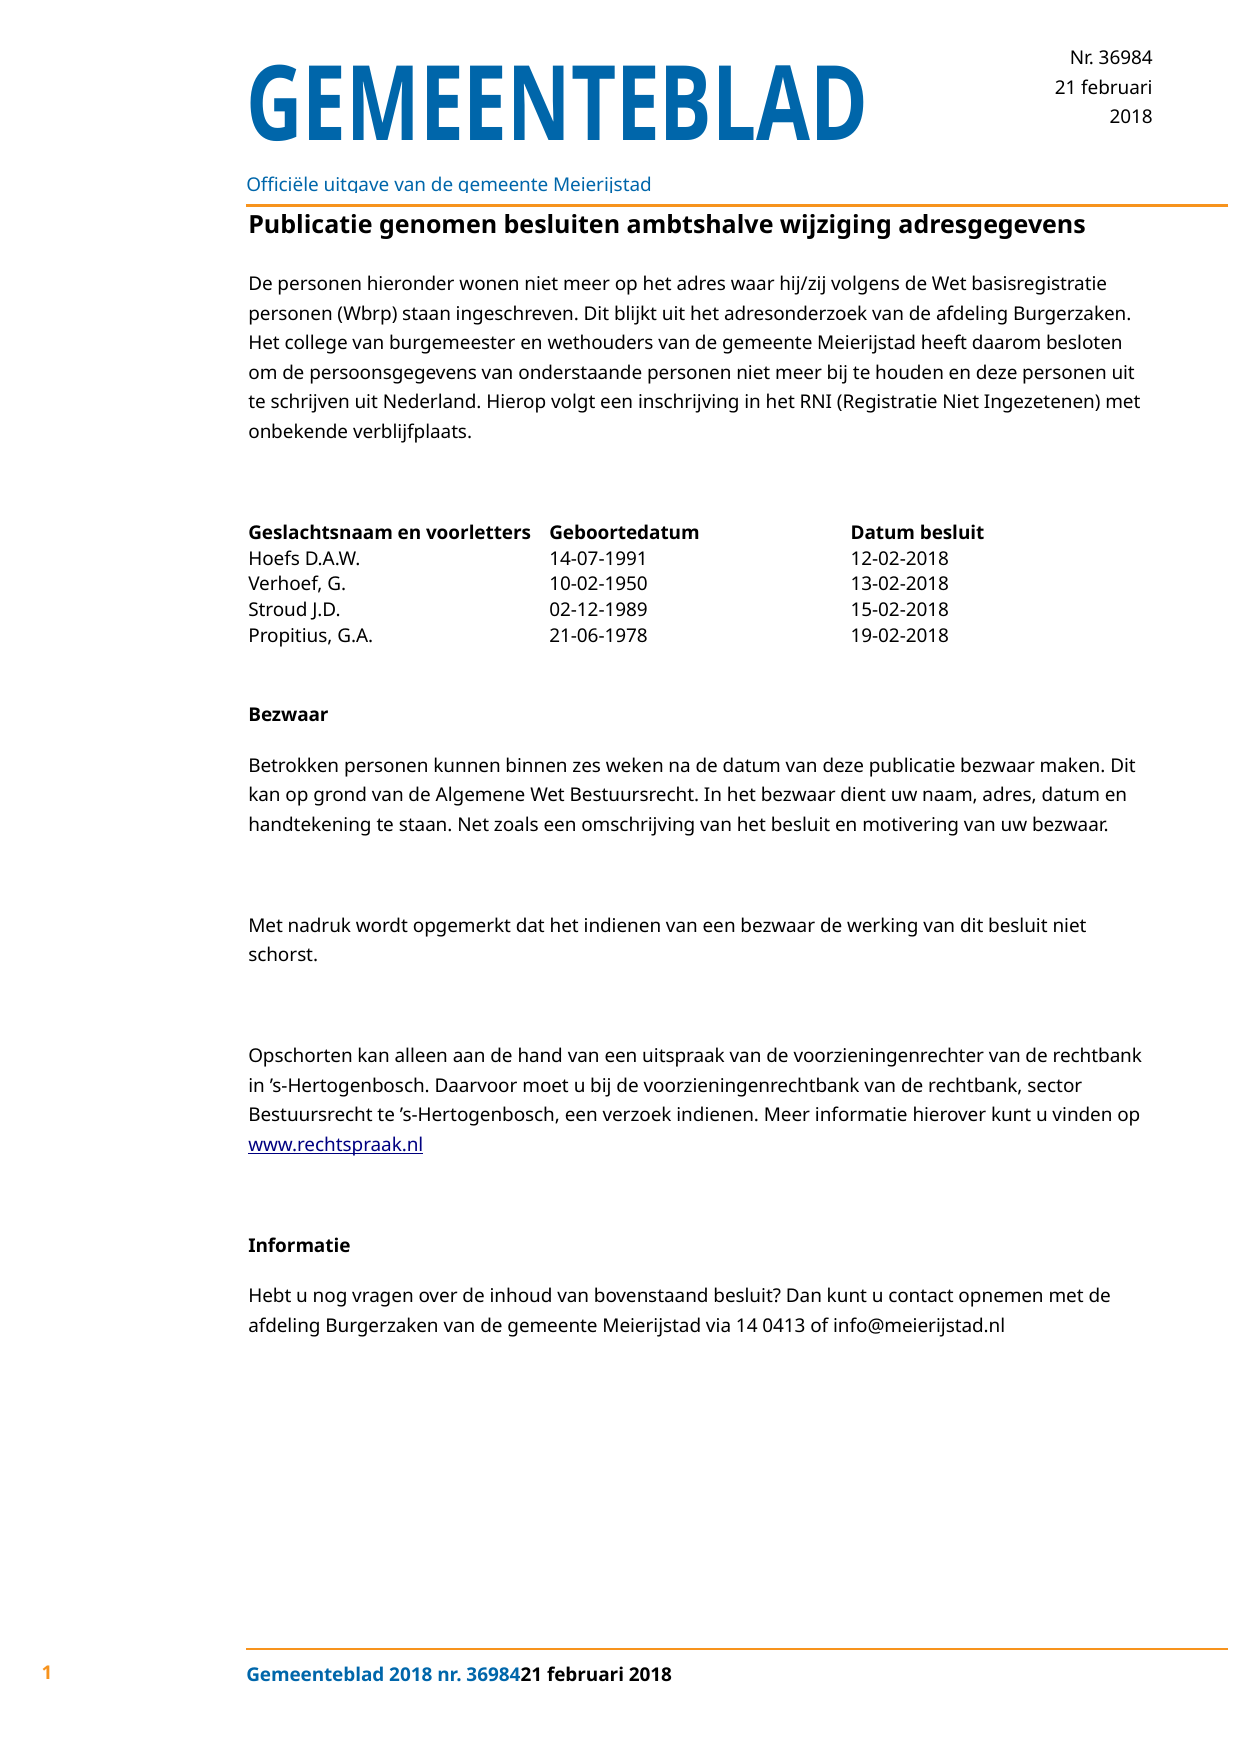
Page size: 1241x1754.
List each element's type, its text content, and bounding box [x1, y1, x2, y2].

table_cell 15-02-2018 [850, 596, 1152, 622]
text De personen hieronder wonen niet meer op het adres waar hij/zij volgens de Wet basisregistratie personen (Wbrp) staan ingeschreven. Dit blijkt uit het adresonderzoek van de afdeling Burgerzaken. Het college van burgemeester en wethouders van de gemeente Meierijstad heeft daarom besloten om de persoonsgegevens van onderstaande personen niet meer bij te houden en deze personen uit te schrijven uit Nederland. Hierop volgt een inschrijving in het RNI (Registratie Niet Ingezetenen) met onbekende verblijfplaats. [248, 270, 1152, 444]
text Opschorten kan alleen aan de hand van een uitspraak van de voorzieningenrechter van de rechtbank in ’s-Hertogenbosch. Daarvoor moet u bij de voorzieningenrechtbank van de rechtbank, sector Bestuursrecht te ’s-Hertogenbosch, een verzoek indienen. Meer informatie hierover kunt u vinden op www.rechtspraak.nl [248, 1042, 1152, 1157]
table_cell 19-02-2018 [850, 622, 1152, 648]
text Met nadruk wordt opgemerkt dat het indienen van een bezwaar de werking van dit besluit niet schorst. [248, 912, 1152, 967]
table_cell 13-02-2018 [850, 571, 1152, 596]
picture [41, 47, 231, 172]
table_cell 10-02-1950 [549, 571, 850, 596]
table_cell Stroud J.D. [248, 596, 549, 622]
text Publicatie genomen besluiten ambtshalve wijziging adresgegevens [248, 207, 1152, 241]
table_cell Verhoef, G. [248, 571, 549, 596]
text Bezwaar [248, 701, 1152, 727]
table_header Geboortedatum [549, 519, 850, 545]
table_cell 12-02-2018 [850, 545, 1152, 571]
table_cell Propitius, G.A. [248, 622, 549, 648]
text Informatie [248, 1232, 1152, 1258]
table_cell 14-07-1991 [549, 545, 850, 571]
text Betrokken personen kunnen binnen zes weken na de datum van deze publicatie bezwaar maken. Dit kan op grond van de Algemene Wet Bestuursrecht. In het bezwaar dient uw naam, adres, datum en handtekening te staan. Net zoals een omschrijving van het besluit en motivering van uw bezwaar. [248, 752, 1152, 837]
table_header Datum besluit [850, 519, 1152, 545]
table_cell 21-06-1978 [549, 622, 850, 648]
table_cell Hoefs D.A.W. [248, 545, 549, 571]
table_header Geslachtsnaam en voorletters [248, 519, 549, 545]
table_cell 02-12-1989 [549, 596, 850, 622]
text Hebt u nog vragen over de inhoud van bovenstaand besluit? Dan kunt u contact opnemen met de afdeling Burgerzaken van de gemeente Meierijstad via 14 0413 of info@meierijstad.nl [248, 1282, 1152, 1338]
